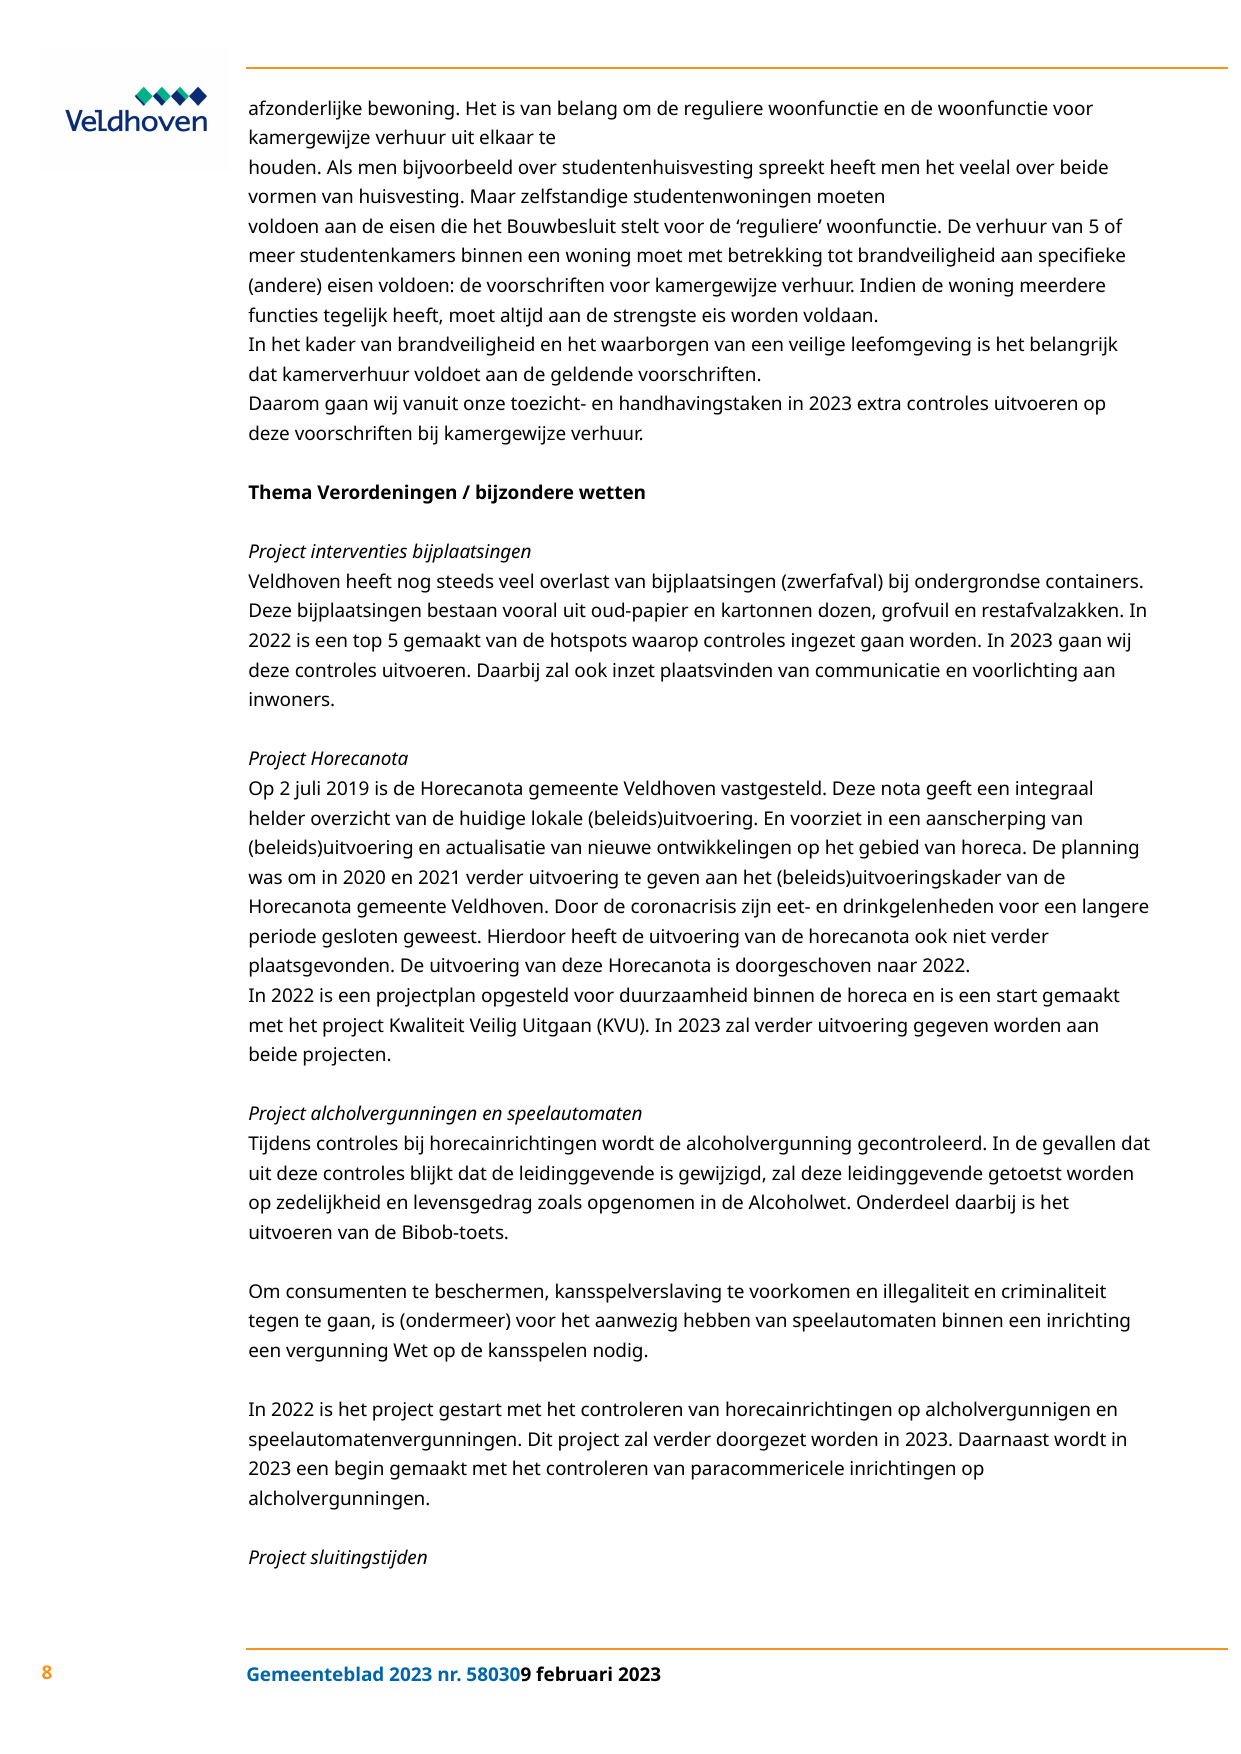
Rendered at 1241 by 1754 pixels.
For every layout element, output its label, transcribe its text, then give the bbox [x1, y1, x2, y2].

text Thema Verordeningen / bijzondere wetten [248, 479, 1152, 505]
text Project Horecanota [248, 746, 1152, 771]
text Om consumenten te beschermen, kansspelverslaving te voorkomen en illegaliteit en criminaliteit tegen te gaan, is (ondermeer) voor het aanwezig hebben van speelautomaten binnen een inrichting een vergunning Wet op de kansspelen nodig. [248, 1278, 1152, 1363]
text Daarom gaan wij vanuit onze toezicht- en handhavingstaken in 2023 extra controles uitvoeren op deze voorschriften bij kamergewijze verhuur. [248, 391, 1152, 446]
text houden. Als men bijvoorbeeld over studentenhuisvesting spreekt heeft men het veelal over beide vormen van huisvesting. Maar zelfstandige studentenwoningen moeten [248, 154, 1152, 209]
text Op 2 juli 2019 is de Horecanota gemeente Veldhoven vastgesteld. Deze nota geeft een integraal helder overzicht van de huidige lokale (beleids)uitvoering. En voorziet in een aanscherping van (beleids)uitvoering en actualisatie van nieuwe ontwikkelingen op het gebied van horeca. De planning was om in 2020 en 2021 verder uitvoering te geven aan het (beleids)uitvoeringskader van de Horecanota gemeente Veldhoven. Door de coronacrisis zijn eet- en drinkgelenheden voor een langere periode gesloten geweest. Hierdoor heeft de uitvoering van de horecanota ook niet verder plaatsgevonden. De uitvoering van deze Horecanota is doorgeschoven naar 2022. [248, 775, 1152, 978]
text In 2022 is een projectplan opgesteld voor duurzaamheid binnen de horeca en is een start gemaakt met het project Kwaliteit Veilig Uitgaan (KVU). In 2023 zal verder uitvoering gegeven worden aan beide projecten. [248, 982, 1152, 1067]
picture [41, 47, 231, 172]
text afzonderlijke bewoning. Het is van belang om de reguliere woonfunctie en de woonfunctie voor kamergewijze verhuur uit elkaar te [248, 95, 1152, 150]
text Project interventies bijplaatsingen [248, 538, 1152, 564]
text voldoen aan de eisen die het Bouwbesluit stelt voor de ‘reguliere’ woonfunctie. De verhuur van 5 of meer studentenkamers binnen een woning moet met betrekking tot brandveiligheid aan specifieke (andere) eisen voldoen: de voorschriften voor kamergewijze verhuur. Indien de woning meerdere functies tegelijk heeft, moet altijd aan de strengste eis worden voldaan. [248, 213, 1152, 328]
text In 2022 is het project gestart met het controleren van horecainrichtingen op alcholvergunnigen en speelautomatenvergunningen. Dit project zal verder doorgezet worden in 2023. Daarnaast wordt in 2023 een begin gemaakt met het controleren van paracommericele inrichtingen op alcholvergunningen. [248, 1396, 1152, 1511]
text Tijdens controles bij horecainrichtingen wordt de alcoholvergunning gecontroleerd. In de gevallen dat uit deze controles blijkt dat de leidinggevende is gewijzigd, zal deze leidinggevende getoetst worden op zedelijkheid en levensgedrag zoals opgenomen in de Alcoholwet. Onderdeel daarbij is het uitvoeren van de Bibob-toets. [248, 1130, 1152, 1245]
text Project alcholvergunningen en speelautomaten [248, 1101, 1152, 1126]
text In het kader van brandveiligheid en het waarborgen van een veilige leefomgeving is het belangrijk dat kamerverhuur voldoet aan de geldende voorschriften. [248, 331, 1152, 387]
text Project sluitingstijden [248, 1544, 1152, 1570]
text Veldhoven heeft nog steeds veel overlast van bijplaatsingen (zwerfafval) bij ondergrondse containers. Deze bijplaatsingen bestaan vooral uit oud-papier en kartonnen dozen, grofvuil en restafvalzakken. In 2022 is een top 5 gemaakt van de hotspots waarop controles ingezet gaan worden. In 2023 gaan wij deze controles uitvoeren. Daarbij zal ook inzet plaatsvinden van communicatie en voorlichting aan inwoners. [248, 568, 1152, 712]
